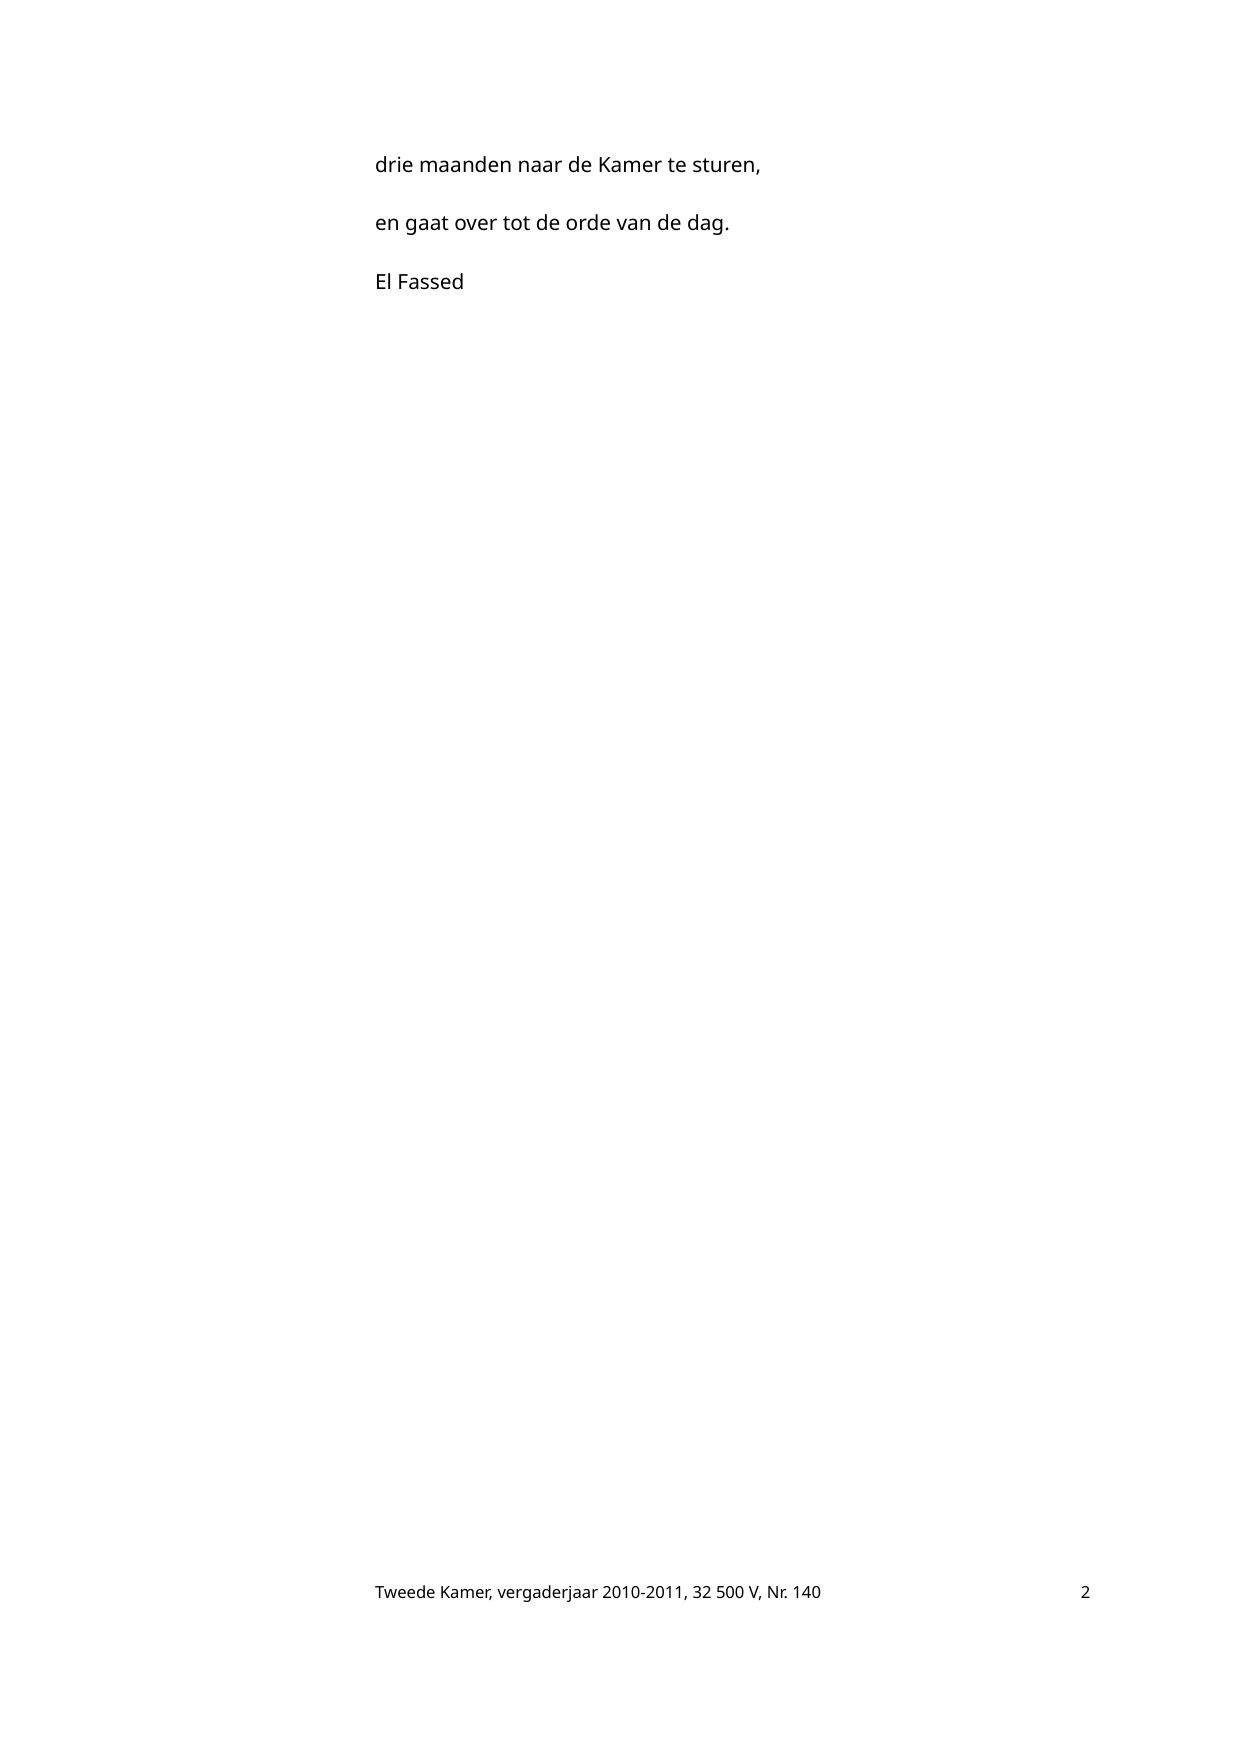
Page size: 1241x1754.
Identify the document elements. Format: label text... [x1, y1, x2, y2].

text El Fassed [375, 267, 1090, 295]
text drie maanden naar de Kamer te sturen, [375, 150, 1090, 178]
text en gaat over tot de orde van de dag. [375, 208, 1090, 237]
